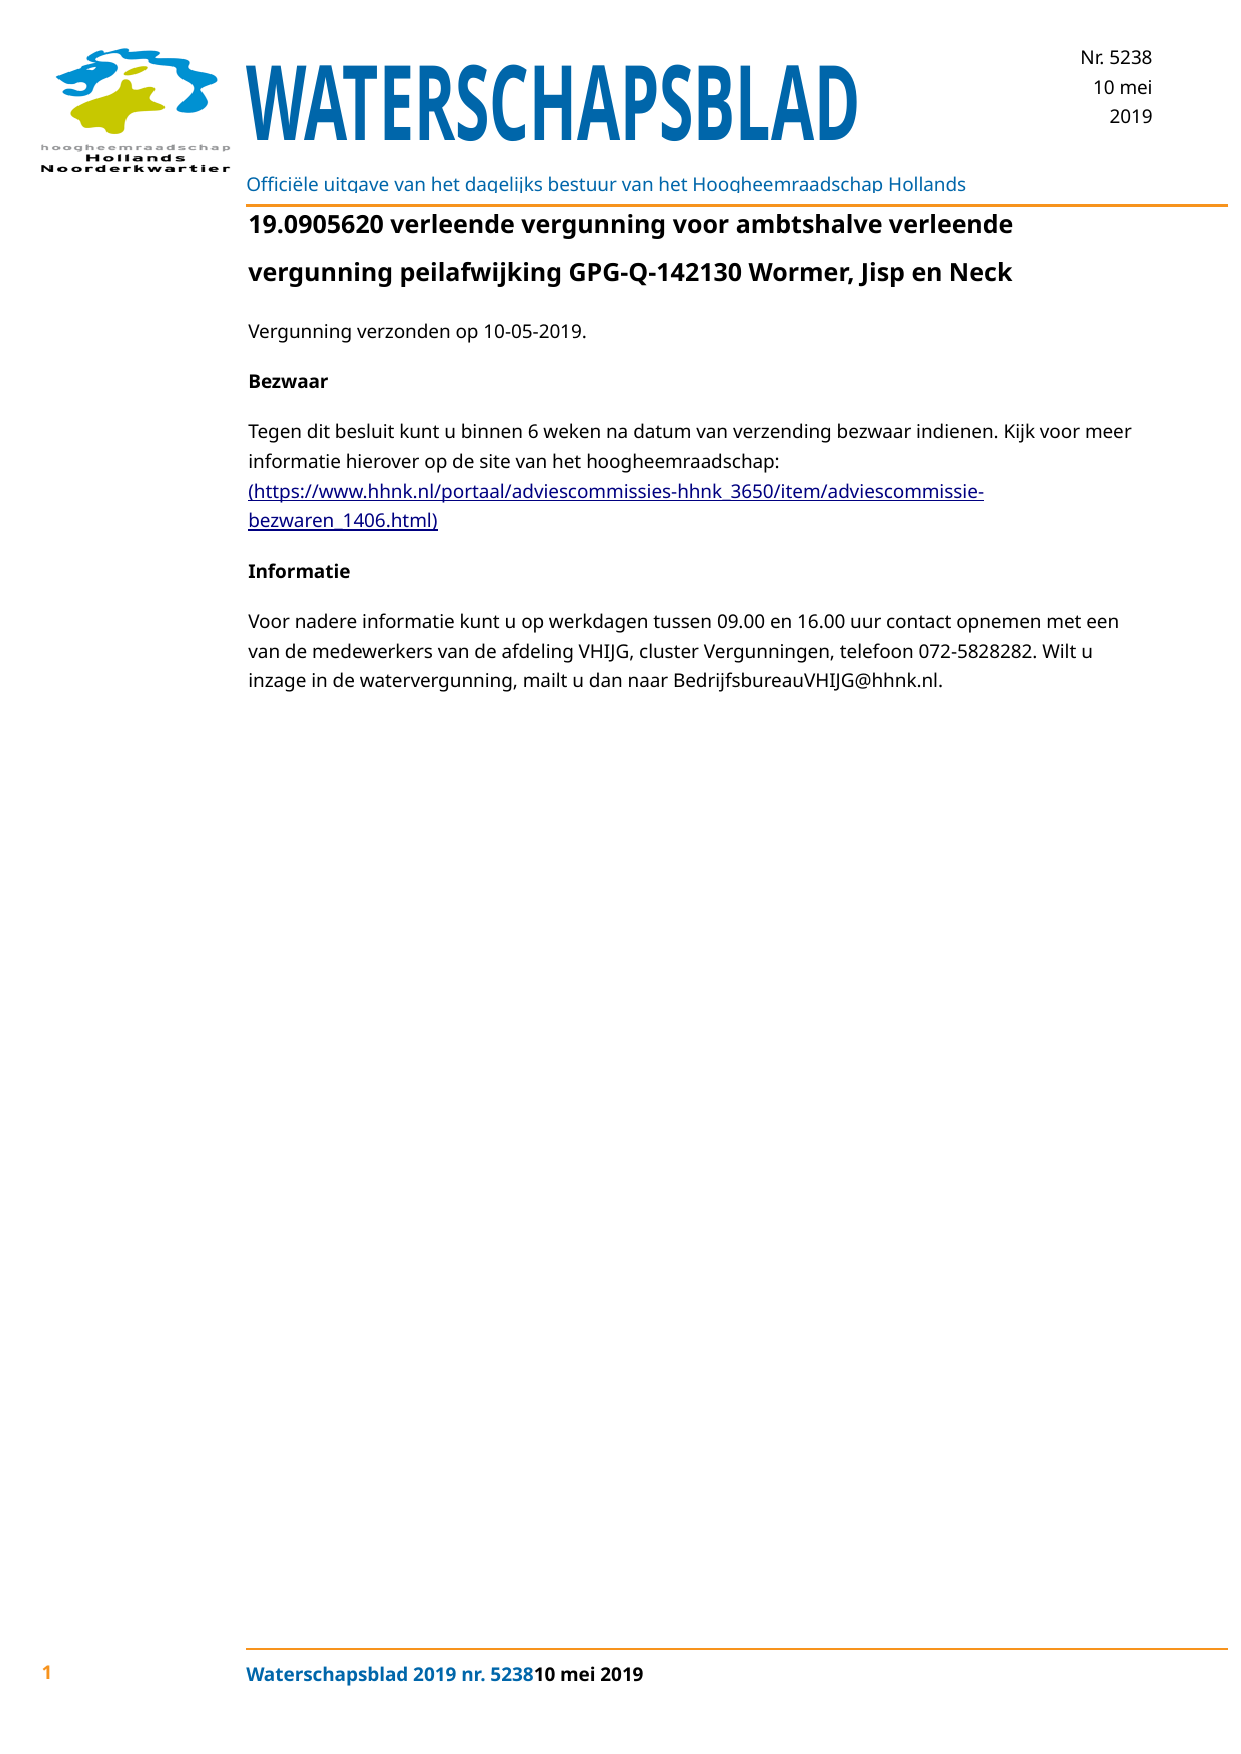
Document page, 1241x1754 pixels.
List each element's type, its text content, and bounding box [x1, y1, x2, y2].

text 19.0905620 verleende vergunning voor ambtshalve verleende vergunning peilafwijking GPG-Q-142130 Wormer, Jisp en Neck [248, 207, 1152, 288]
text Bezwaar [248, 368, 1152, 394]
picture [41, 47, 231, 172]
text Voor nadere informatie kunt u op werkdagen tussen 09.00 en 16.00 uur contact opnemen met een van de medewerkers van de afdeling VHIJG, cluster Vergunningen, telefoon 072-5828282. Wilt u inzage in de watervergunning, mailt u dan naar BedrijfsbureauVHIJG@hhnk.nl. [248, 608, 1152, 693]
text Tegen dit besluit kunt u binnen 6 weken na datum van verzending bezwaar indienen. Kijk voor meer informatie hierover op de site van het hoogheemraadschap: (https://www.hhnk.nl/portaal/adviescommissies-hhnk_3650/item/adviescommissie-bezwaren_1406.html) [248, 419, 1152, 533]
text Vergunning verzonden op 10-05-2019. [248, 318, 1152, 344]
text Informatie [248, 558, 1152, 584]
